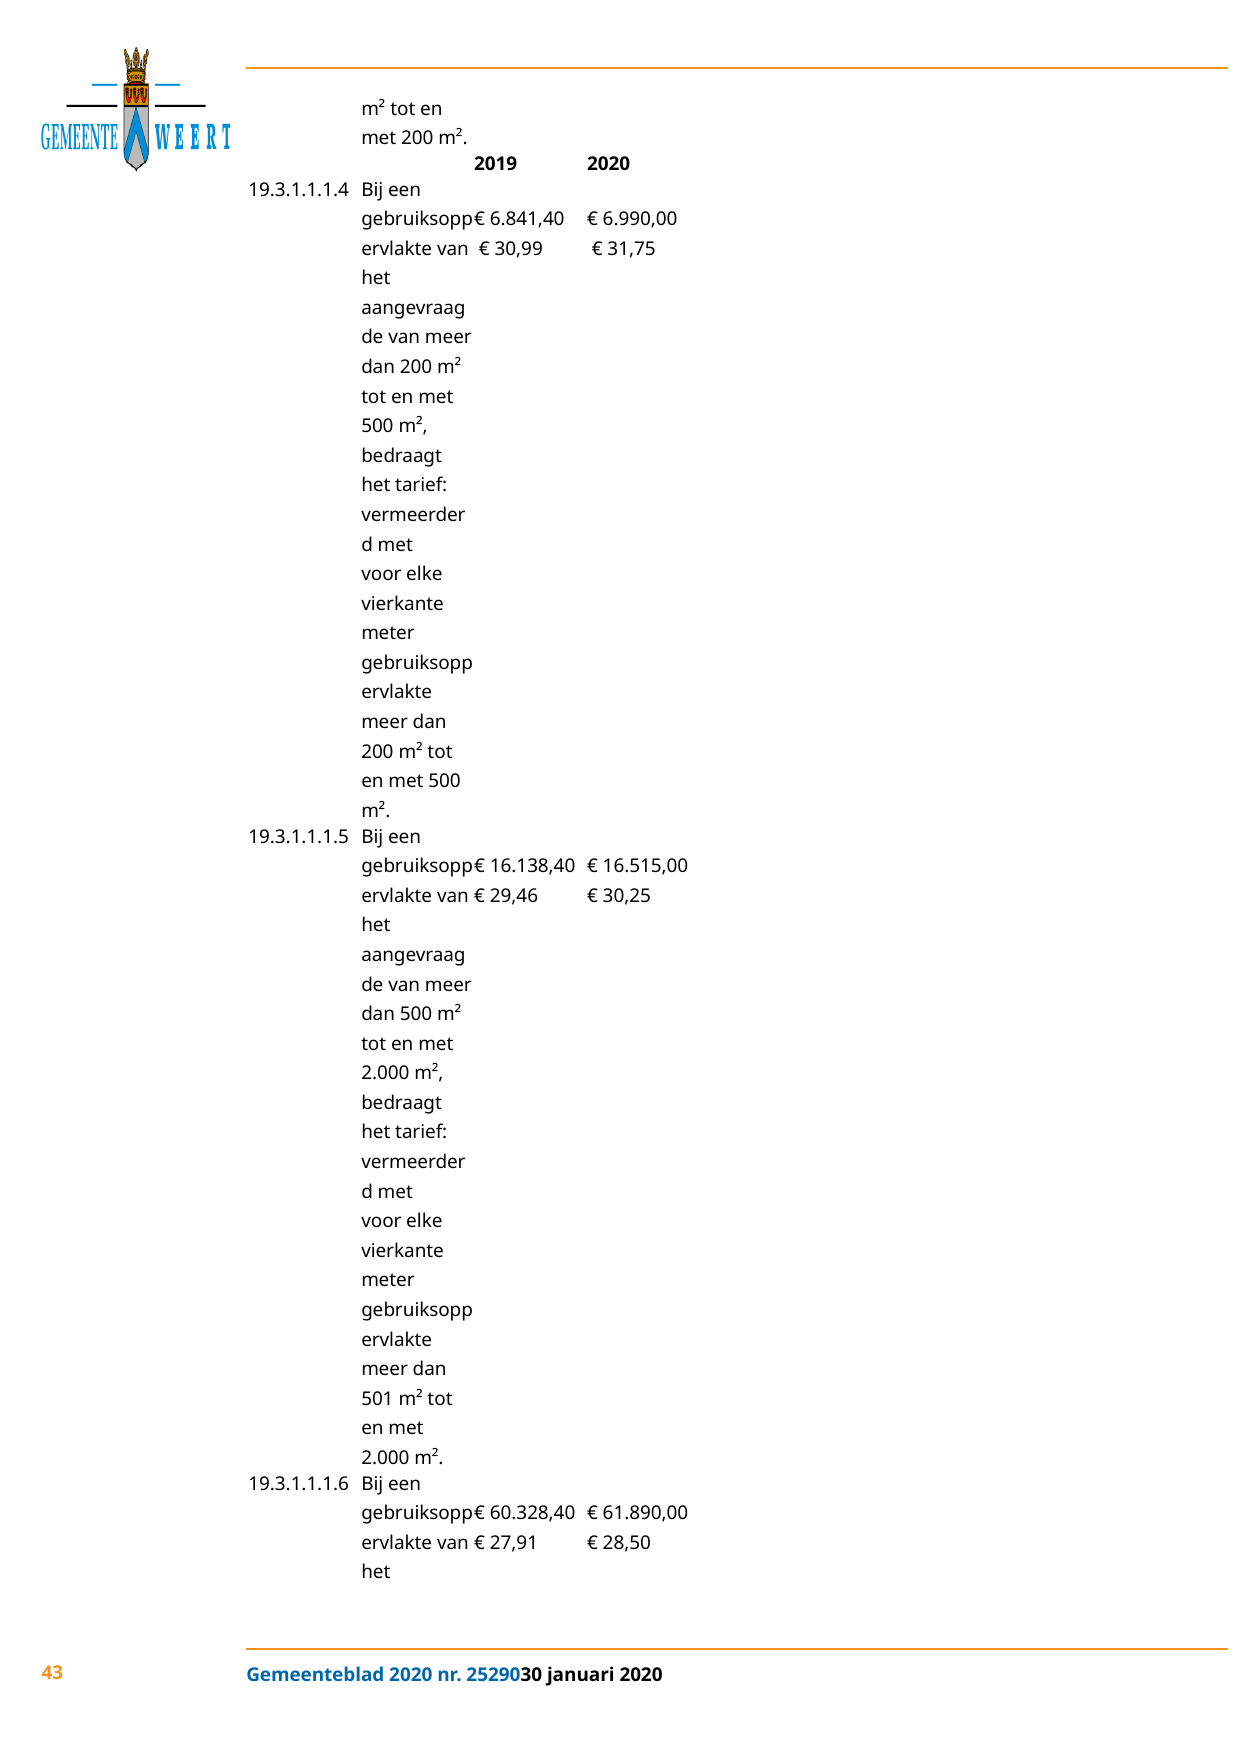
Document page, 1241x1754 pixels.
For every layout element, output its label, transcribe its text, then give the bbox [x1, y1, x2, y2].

table_cell € 61.890,00 € 28,50 [587, 1470, 700, 1584]
table_cell Bij een gebruiksoppervlakte van het [361, 1470, 474, 1584]
table_cell 19.3.1.1.1.4 [248, 176, 361, 823]
table_cell € 6.841,40 € 30,99 [474, 176, 587, 823]
table_cell m² tot en met 200 m². [361, 95, 474, 150]
table_cell € 60.328,40 € 27,91 [474, 1470, 587, 1584]
table_cell 2019 [474, 150, 587, 176]
table_cell [361, 150, 474, 176]
table_cell Bij een gebruiksoppervlakte van het aangevraagde van meer dan 500 m² tot en met 2.000 m², bedraagt het tarief: vermeerderd met voor elke vierkante meter gebruiksoppervlakte meer dan 501 m² tot en met 2.000 m². [361, 823, 474, 1470]
table_cell [248, 150, 361, 176]
table_cell Bij een gebruiksoppervlakte van het aangevraagde van meer dan 200 m² tot en met 500 m², bedraagt het tarief: vermeerderd met voor elke vierkante meter gebruiksoppervlakte meer dan 200 m² tot en met 500 m². [361, 176, 474, 823]
table_cell [474, 95, 587, 150]
table_cell 2020 [587, 150, 700, 176]
table_cell [587, 95, 700, 150]
table_cell € 16.138,40 € 29,46 [474, 823, 587, 1470]
table_cell 19.3.1.1.1.6 [248, 1470, 361, 1584]
table_cell 19.3.1.1.1.5 [248, 823, 361, 1470]
picture [41, 47, 231, 172]
table_cell € 6.990,00 € 31,75 [587, 176, 700, 823]
table_cell € 16.515,00 € 30,25 [587, 823, 700, 1470]
table_cell [248, 95, 361, 150]
